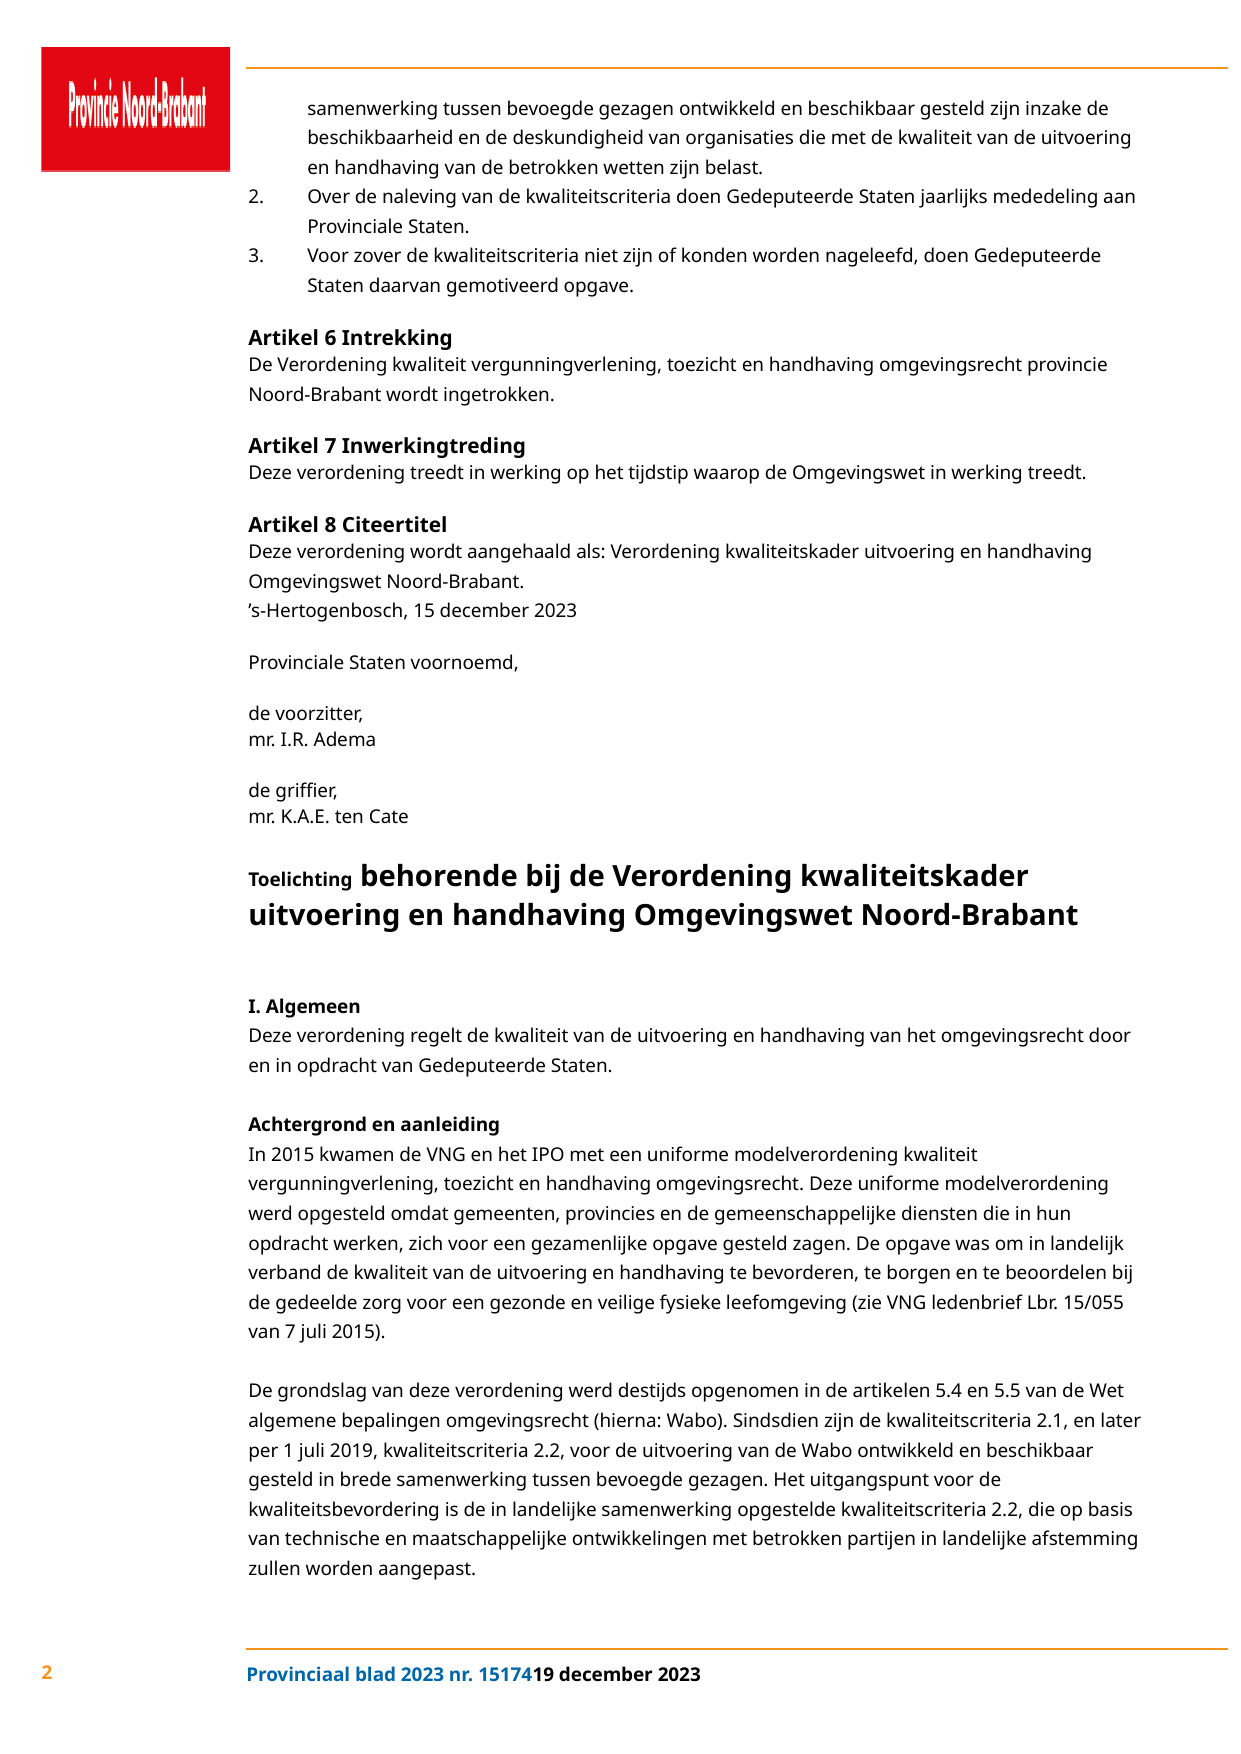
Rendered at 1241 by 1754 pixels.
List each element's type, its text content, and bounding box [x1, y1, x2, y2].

text Artikel 8 Citeertitel [248, 510, 1152, 538]
list Over de naleving van de kwaliteitscriteria doen Gedeputeerde Staten jaarlijks mededeling aan Provinciale Staten. [248, 183, 1152, 239]
text Deze verordening wordt aangehaald als: Verordening kwaliteitskader uitvoering en handhaving Omgevingswet Noord-Brabant. [248, 538, 1152, 594]
text Deze verordening regelt de kwaliteit van de uitvoering en handhaving van het omgevingsrecht door en in opdracht van Gedeputeerde Staten. [248, 1023, 1152, 1078]
text Deze verordening treedt in werking op het tijdstip waarop de Omgevingswet in werking treedt. [248, 459, 1152, 485]
text Artikel 7 Inwerkingtreding [248, 431, 1152, 459]
text I. Algemeen [248, 993, 1152, 1019]
text de voorzitter, [248, 701, 1152, 726]
text De grondslag van deze verordening werd destijds opgenomen in de artikelen 5.4 en 5.5 van de Wet algemene bepalingen omgevingsrecht (hierna: Wabo). Sindsdien zijn de kwaliteitscriteria 2.1, en later per 1 juli 2019, kwaliteitscriteria 2.2, voor de uitvoering van de Wabo ontwikkeld en beschikbaar gesteld in brede samenwerking tussen bevoegde gezagen. Het uitgangspunt voor de kwaliteitsbevordering is de in landelijke samenwerking opgestelde kwaliteitscriteria 2.2, die op basis van technische en maatschappelijke ontwikkelingen met betrokken partijen in landelijke afstemming zullen worden aangepast. [248, 1378, 1152, 1581]
text de griffier, [248, 778, 1152, 803]
picture [41, 47, 231, 172]
text Provinciale Staten voornoemd, [248, 649, 1152, 675]
text De Verordening kwaliteit vergunningverlening, toezicht en handhaving omgevingsrecht provincie Noord-Brabant wordt ingetrokken. [248, 351, 1152, 406]
text Artikel 6 Intrekking [248, 323, 1152, 351]
list samenwerking tussen bevoegde gezagen ontwikkeld en beschikbaar gesteld zijn inzake de beschikbaarheid en de deskundigheid van organisaties die met de kwaliteit van de uitvoering en handhaving van de betrokken wetten zijn belast. [248, 95, 1152, 180]
text mr. K.A.E. ten Cate [248, 803, 1152, 829]
list Voor zover de kwaliteitscriteria niet zijn of konden worden nageleefd, doen Gedeputeerde Staten daarvan gemotiveerd opgave. [248, 243, 1152, 298]
text In 2015 kwamen de VNG en het IPO met een uniforme modelverordening kwaliteit vergunningverlening, toezicht en handhaving omgevingsrecht. Deze uniforme modelverordening werd opgesteld omdat gemeenten, provincies en de gemeenschappelijke diensten die in hun opdracht werken, zich voor een gezamenlijke opgave gesteld zagen. De opgave was om in landelijk verband de kwaliteit van de uitvoering en handhaving te bevorderen, te borgen en te beoordelen bij de gedeelde zorg voor een gezonde en veilige fysieke leefomgeving (zie VNG ledenbrief Lbr. 15/055 van 7 juli 2015). [248, 1141, 1152, 1344]
text Achtergrond en aanleiding [248, 1111, 1152, 1137]
text Toelichting behorende bij de Verordening kwaliteitskader uitvoering en handhaving Omgevingswet Noord-Brabant [248, 855, 1152, 934]
text mr. I.R. Adema [248, 726, 1152, 752]
text ’s-Hertogenbosch, 15 december 2023 [248, 598, 1152, 623]
